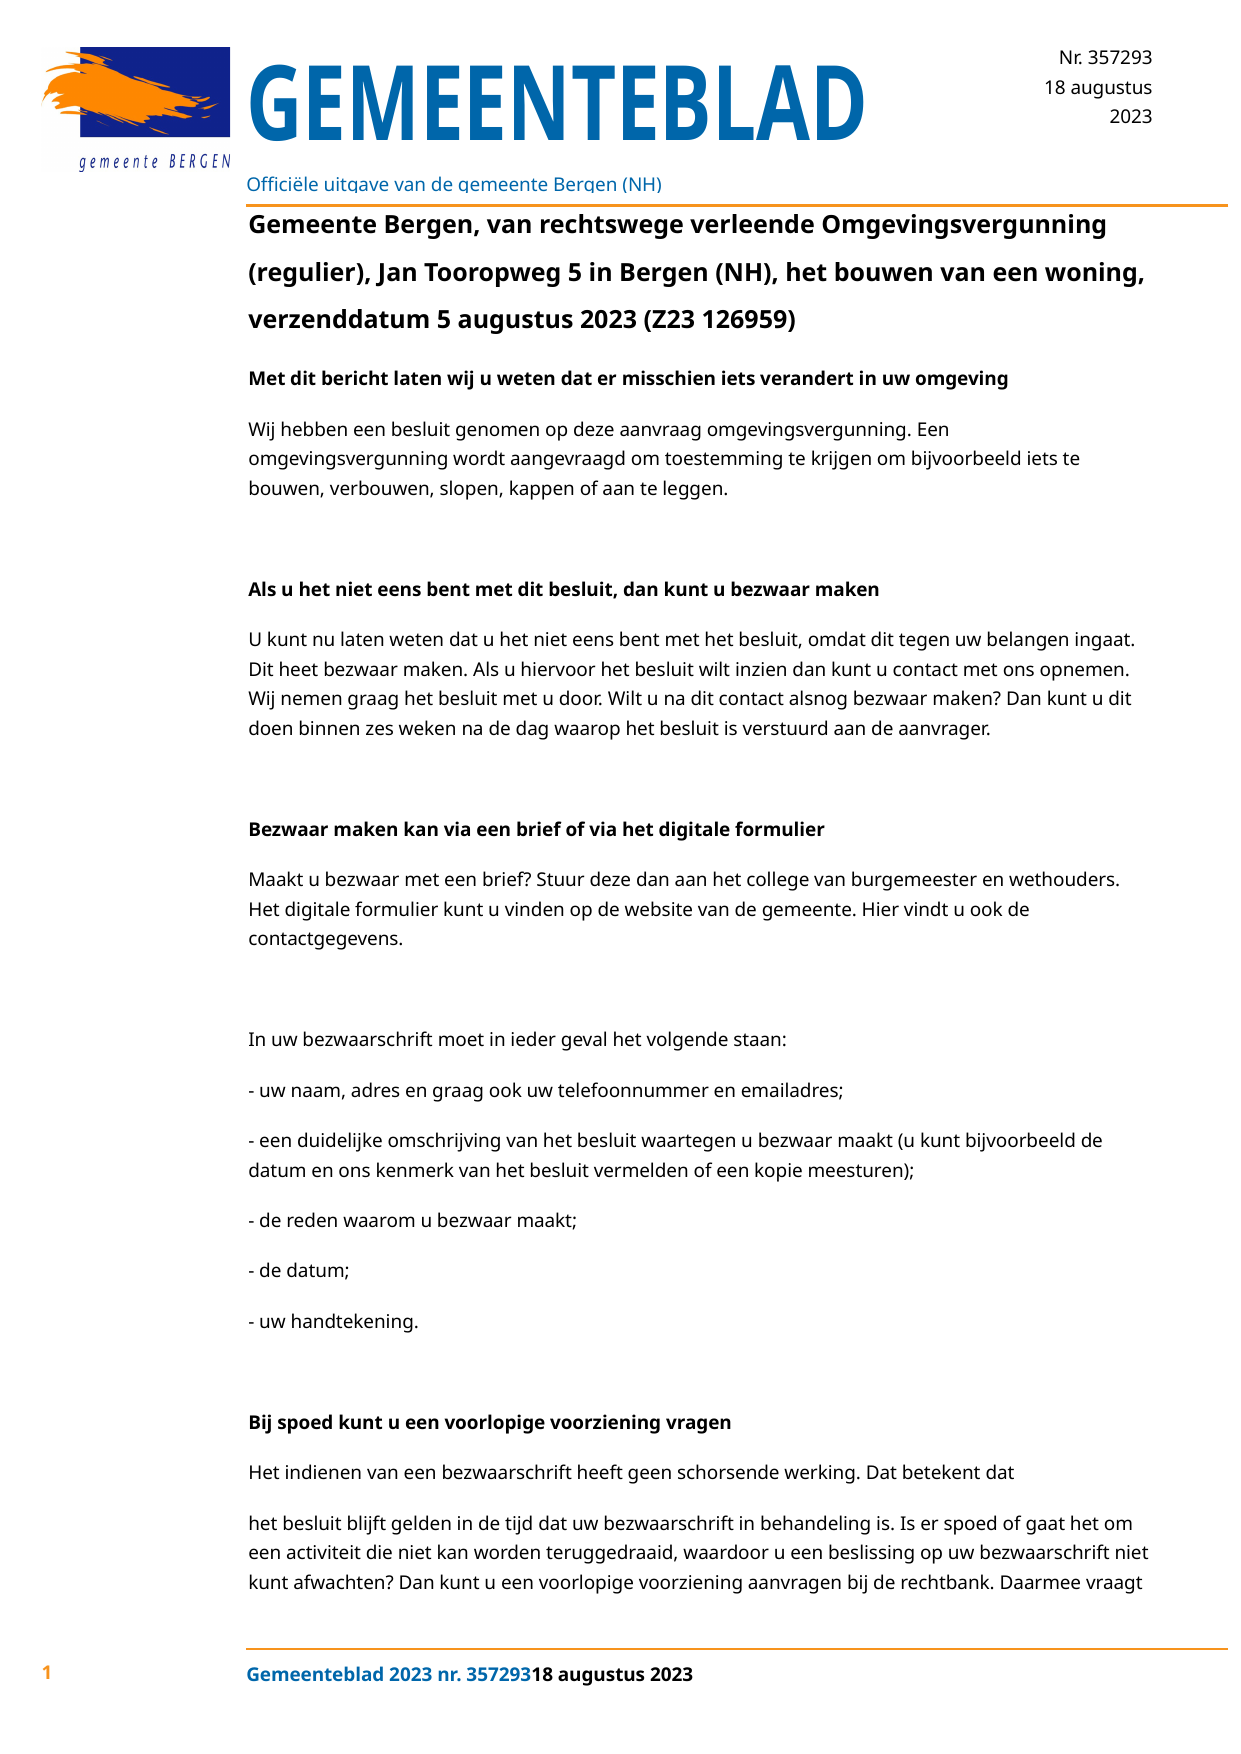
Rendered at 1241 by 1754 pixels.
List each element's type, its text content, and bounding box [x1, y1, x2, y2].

text Gemeente Bergen, van rechtswege verleende Omgevingsvergunning (regulier), Jan Tooropweg 5 in Bergen (NH), het bouwen van een woning, verzenddatum 5 augustus 2023 (Z23 126959) [248, 207, 1152, 336]
text - een duidelijke omschrijving van het besluit waartegen u bezwaar maakt (u kunt bijvoorbeeld de datum en ons kenmerk van het besluit vermelden of een kopie meesturen); [248, 1127, 1152, 1182]
text Bezwaar maken kan via een brief of via het digitale formulier [248, 816, 1152, 842]
text Wij hebben een besluit genomen op deze aanvraag omgevingsvergunning. Een omgevingsvergunning wordt aangevraagd om toestemming te krijgen om bijvoorbeeld iets te bouwen, verbouwen, slopen, kappen of aan te leggen. [248, 416, 1152, 501]
text - de datum; [248, 1258, 1152, 1283]
text Bij spoed kunt u een voorlopige voorziening vragen [248, 1409, 1152, 1434]
text U kunt nu laten weten dat u het niet eens bent met het besluit, omdat dit tegen uw belangen ingaat. Dit heet bezwaar maken. Als u hiervoor het besluit wilt inzien dan kunt u contact met ons opnemen. Wij nemen graag het besluit met u door. Wilt u na dit contact alsnog bezwaar maken? Dan kunt u dit doen binnen zes weken na de dag waarop het besluit is verstuurd aan de aanvrager. [248, 626, 1152, 741]
text Met dit bericht laten wij u weten dat er misschien iets verandert in uw omgeving [248, 366, 1152, 391]
text het besluit blijft gelden in de tijd dat uw bezwaarschrift in behandeling is. Is er spoed of gaat het om een activiteit die niet kan worden teruggedraaid, waardoor u een beslissing op uw bezwaarschrift niet kunt afwachten? Dan kunt u een voorlopige voorziening aanvragen bij de rechtbank. Daarmee vraagt [248, 1510, 1152, 1594]
text In uw bezwaarschrift moet in ieder geval het volgende staan: [248, 1026, 1152, 1052]
text - uw naam, adres en graag ook uw telefoonnummer en emailadres; [248, 1077, 1152, 1102]
text Als u het niet eens bent met dit besluit, dan kunt u bezwaar maken [248, 576, 1152, 602]
picture [41, 47, 231, 172]
text - de reden waarom u bezwaar maakt; [248, 1207, 1152, 1233]
text Het indienen van een bezwaarschrift heeft geen schorsende werking. Dat betekent dat [248, 1459, 1152, 1485]
text Maakt u bezwaar met een brief? Stuur deze dan aan het college van burgemeester en wethouders. Het digitale formulier kunt u vinden op de website van de gemeente. Hier vindt u ook de contactgegevens. [248, 866, 1152, 951]
text - uw handtekening. [248, 1308, 1152, 1334]
